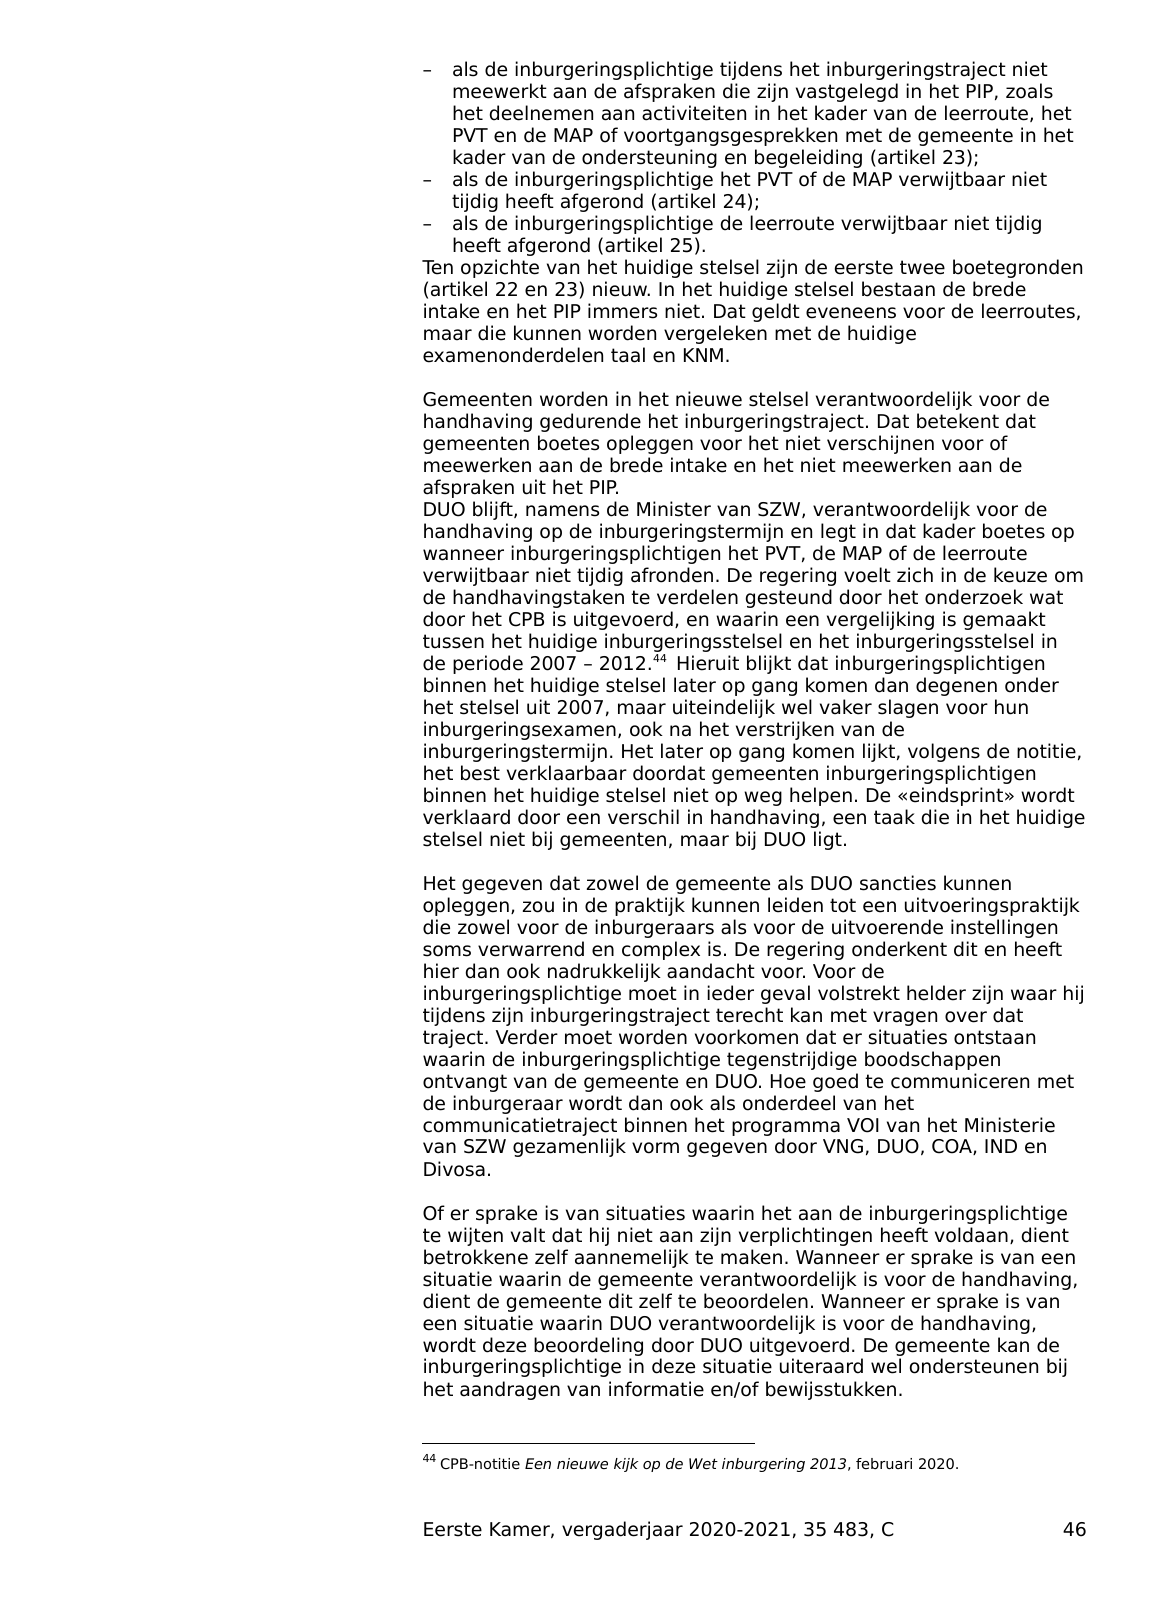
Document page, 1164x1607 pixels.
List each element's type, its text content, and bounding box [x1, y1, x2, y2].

text Het gegeven dat zowel de gemeente als DUO sancties kunnen opleggen, zou in de praktijk kunnen leiden tot een uitvoeringspraktijk die zowel voor de inburgeraars als voor de uitvoerende instellingen soms verwarrend en complex is. De regering onderkent dit en heeft hier dan ook nadrukkelijk aandacht voor. Voor de inburgeringsplichtige moet in ieder geval volstrekt helder zijn waar hij tijdens zijn inburgeringstraject terecht kan met vragen over dat traject. Verder moet worden voorkomen dat er situaties ontstaan waarin de inburgeringsplichtige tegenstrijdige boodschappen ontvangt van de gemeente en DUO. Hoe goed te communiceren met de inburgeraar wordt dan ook als onderdeel van het communicatietraject binnen het programma VOI van het Ministerie van SZW gezamenlijk vorm gegeven door VNG, DUO, COA, IND en Divosa. [422, 873, 1087, 1180]
text DUO blijft, namens de Minister van SZW, verantwoordelijk voor de handhaving op de inburgeringstermijn en legt in dat kader boetes op wanneer inburgeringsplichtigen het PVT, de MAP of de leerroute verwijtbaar niet tijdig afronden. De regering voelt zich in de keuze om de handhavingstaken te verdelen gesteund door het onderzoek wat door het CPB is uitgevoerd, en waarin een vergelijking is gemaakt tussen het huidige inburgeringsstelsel en het inburgeringsstelsel in de periode 2007 – 2012. Hieruit blijkt dat inburgeringsplichtigen binnen het huidige stelsel later op gang komen dan degenen onder het stelsel uit 2007, maar uiteindelijk wel vaker slagen voor hun inburgeringsexamen, ook na het verstrijken van de inburgeringstermijn. Het later op gang komen lijkt, volgens de notitie, het best verklaarbaar doordat gemeenten inburgeringsplichtigen binnen het huidige stelsel niet op weg helpen. De «eindsprint» wordt verklaard door een verschil in handhaving, een taak die in het huidige stelsel niet bij gemeenten, maar bij DUO ligt. [422, 499, 1087, 851]
text – als de inburgeringsplichtige tijdens het inburgeringstraject niet meewerkt aan de afspraken die zijn vastgelegd in het PIP, zoals het deelnemen aan activiteiten in het kader van de leerroute, het PVT en de MAP of voortgangsgesprekken met de gemeente in het kader van de ondersteuning en begeleiding (artikel 23); [422, 59, 1087, 169]
text – als de inburgeringsplichtige het PVT of de MAP verwijtbaar niet tijdig heeft afgerond (artikel 24); [422, 169, 1087, 213]
text Gemeenten worden in het nieuwe stelsel verantwoordelijk voor de handhaving gedurende het inburgeringstraject. Dat betekent dat gemeenten boetes opleggen voor het niet verschijnen voor of meewerken aan de brede intake en het niet meewerken aan de afspraken uit het PIP. [422, 389, 1087, 499]
text CPB-notitie Een nieuwe kijk op de Wet inburgering 2013, februari 2020. [422, 1452, 1087, 1474]
text Ten opzichte van het huidige stelsel zijn de eerste twee boetegronden (artikel 22 en 23) nieuw. In het huidige stelsel bestaan de brede intake en het PIP immers niet. Dat geldt eveneens voor de leerroutes, maar die kunnen worden vergeleken met de huidige examenonderdelen taal en KNM. [422, 257, 1087, 367]
text – als de inburgeringsplichtige de leerroute verwijtbaar niet tijdig heeft afgerond (artikel 25). [422, 213, 1087, 257]
text Of er sprake is van situaties waarin het aan de inburgeringsplichtige te wijten valt dat hij niet aan zijn verplichtingen heeft voldaan, dient betrokkene zelf aannemelijk te maken. Wanneer er sprake is van een situatie waarin de gemeente verantwoordelijk is voor de handhaving, dient de gemeente dit zelf te beoordelen. Wanneer er sprake is van een situatie waarin DUO verantwoordelijk is voor de handhaving, wordt deze beoordeling door DUO uitgevoerd. De gemeente kan de inburgeringsplichtige in deze situatie uiteraard wel ondersteunen bij het aandragen van informatie en/of bewijsstukken. [422, 1203, 1087, 1400]
